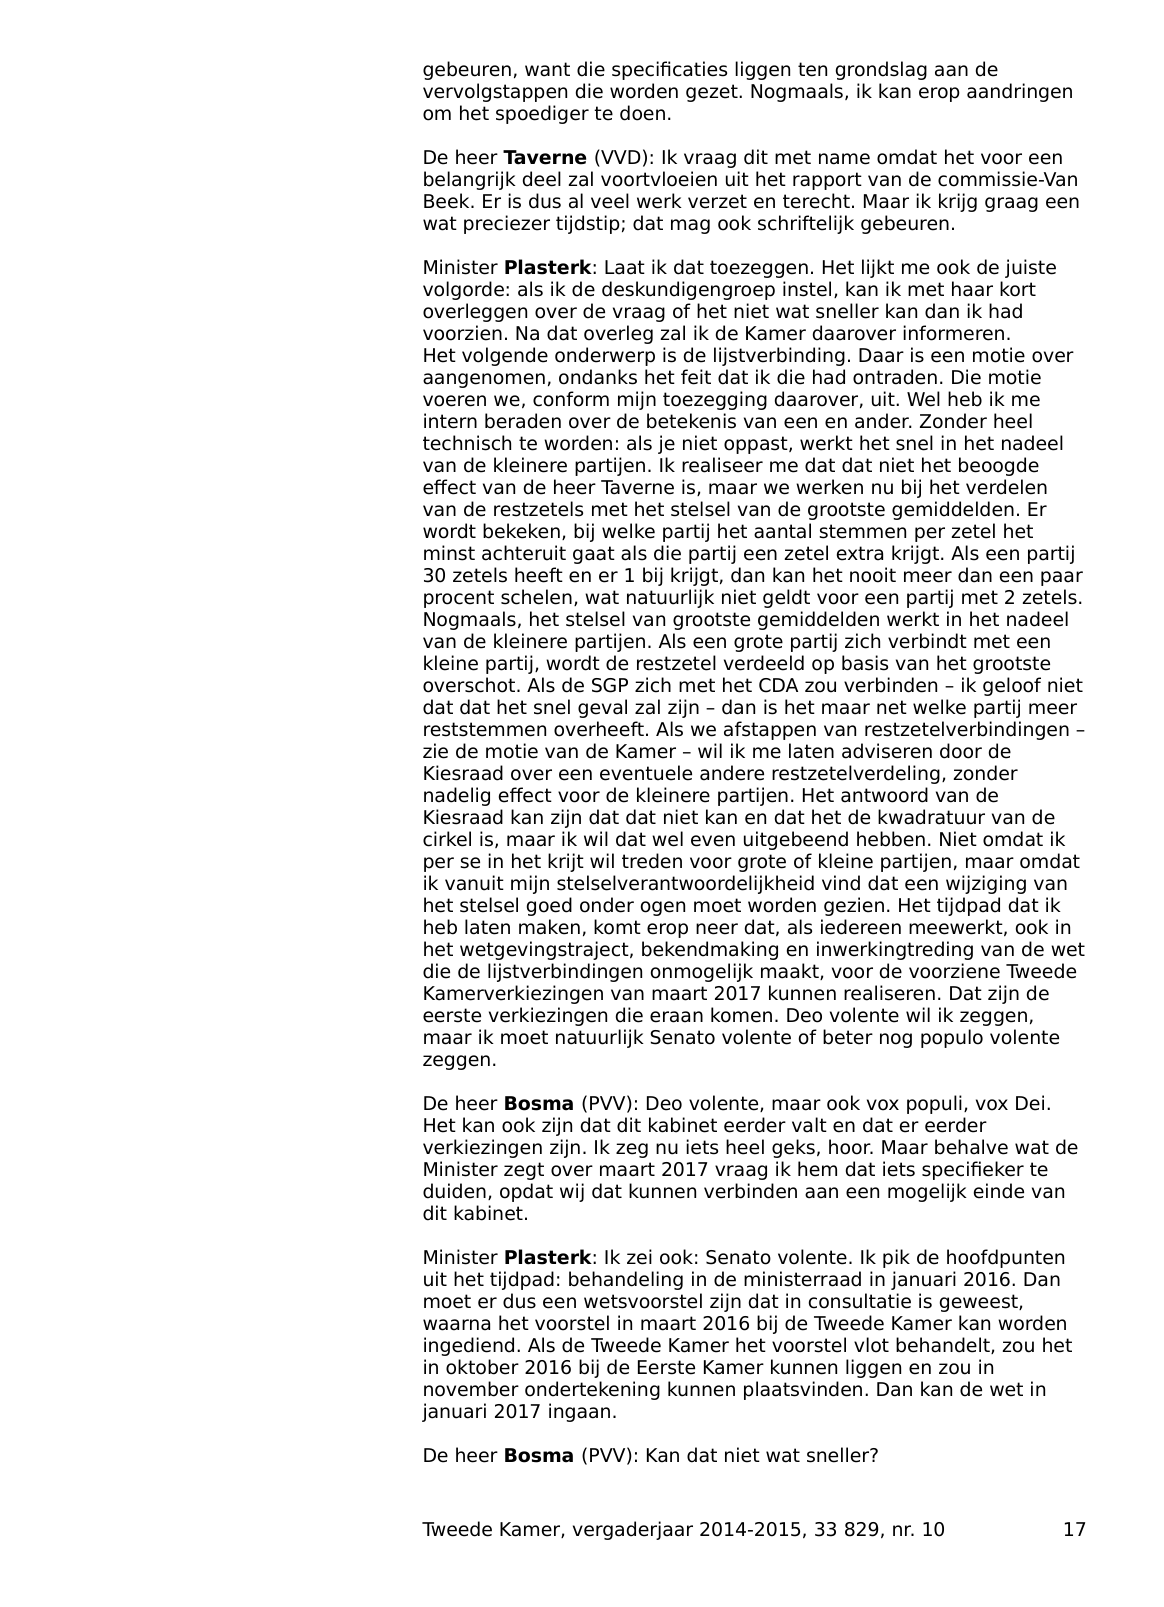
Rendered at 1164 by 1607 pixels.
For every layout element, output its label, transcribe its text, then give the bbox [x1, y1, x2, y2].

text De heer Bosma (PVV): Deo volente, maar ook vox populi, vox Dei. Het kan ook zijn dat dit kabinet eerder valt en dat er eerder verkiezingen zijn. Ik zeg nu iets heel geks, hoor. Maar behalve wat de Minister zegt over maart 2017 vraag ik hem dat iets specifieker te duiden, opdat wij dat kunnen verbinden aan een mogelijk einde van dit kabinet. [422, 1093, 1087, 1224]
text Minister Plasterk: Ik zei ook: Senato volente. Ik pik de hoofdpunten uit het tijdpad: behandeling in de ministerraad in januari 2016. Dan moet er dus een wetsvoorstel zijn dat in consultatie is geweest, waarna het voorstel in maart 2016 bij de Tweede Kamer kan worden ingediend. Als de Tweede Kamer het voorstel vlot behandelt, zou het in oktober 2016 bij de Eerste Kamer kunnen liggen en zou in november ondertekening kunnen plaatsvinden. Dan kan de wet in januari 2017 ingaan. [422, 1247, 1087, 1423]
text Het volgende onderwerp is de lijstverbinding. Daar is een motie over aangenomen, ondanks het feit dat ik die had ontraden. Die motie voeren we, conform mijn toezegging daarover, uit. Wel heb ik me intern beraden over de betekenis van een en ander. Zonder heel technisch te worden: als je niet oppast, werkt het snel in het nadeel van de kleinere partijen. Ik realiseer me dat dat niet het beoogde effect van de heer Taverne is, maar we werken nu bij het verdelen van de restzetels met het stelsel van de grootste gemiddelden. Er wordt bekeken, bij welke partij het aantal stemmen per zetel het minst achteruit gaat als die partij een zetel extra krijgt. Als een partij 30 zetels heeft en er 1 bij krijgt, dan kan het nooit meer dan een paar procent schelen, wat natuurlijk niet geldt voor een partij met 2 zetels. Nogmaals, het stelsel van grootste gemiddelden werkt in het nadeel van de kleinere partijen. Als een grote partij zich verbindt met een kleine partij, wordt de restzetel verdeeld op basis van het grootste overschot. Als de SGP zich met het CDA zou verbinden – ik geloof niet dat dat het snel geval zal zijn – dan is het maar net welke partij meer reststemmen overheeft. Als we afstappen van restzetelverbindingen – zie de motie van de Kamer – wil ik me laten adviseren door de Kiesraad over een eventuele andere restzetelverdeling, zonder nadelig effect voor de kleinere partijen. Het antwoord van de Kiesraad kan zijn dat dat niet kan en dat het de kwadratuur van de cirkel is, maar ik wil dat wel even uitgebeend hebben. Niet omdat ik per se in het krijt wil treden voor grote of kleine partijen, maar omdat ik vanuit mijn stelselverantwoordelijkheid vind dat een wijziging van het stelsel goed onder ogen moet worden gezien. Het tijdpad dat ik heb laten maken, komt erop neer dat, als iedereen meewerkt, ook in het wetgevingstraject, bekendmaking en inwerkingtreding van de wet die de lijstverbindingen onmogelijk maakt, voor de voorziene Tweede Kamerverkiezingen van maart 2017 kunnen realiseren. Dat zijn de eerste verkiezingen die eraan komen. Deo volente wil ik zeggen, maar ik moet natuurlijk Senato volente of beter nog populo volente zeggen. [422, 345, 1087, 1071]
text gebeuren, want die specificaties liggen ten grondslag aan de vervolgstappen die worden gezet. Nogmaals, ik kan erop aandringen om het spoediger te doen. [422, 59, 1087, 125]
text Minister Plasterk: Laat ik dat toezeggen. Het lijkt me ook de juiste volgorde: als ik de deskundigengroep instel, kan ik met haar kort overleggen over de vraag of het niet wat sneller kan dan ik had voorzien. Na dat overleg zal ik de Kamer daarover informeren. [422, 257, 1087, 345]
text De heer Taverne (VVD): Ik vraag dit met name omdat het voor een belangrijk deel zal voortvloeien uit het rapport van de commissie-Van Beek. Er is dus al veel werk verzet en terecht. Maar ik krijg graag een wat preciezer tijdstip; dat mag ook schriftelijk gebeuren. [422, 147, 1087, 235]
text De heer Bosma (PVV): Kan dat niet wat sneller? [422, 1445, 1087, 1467]
